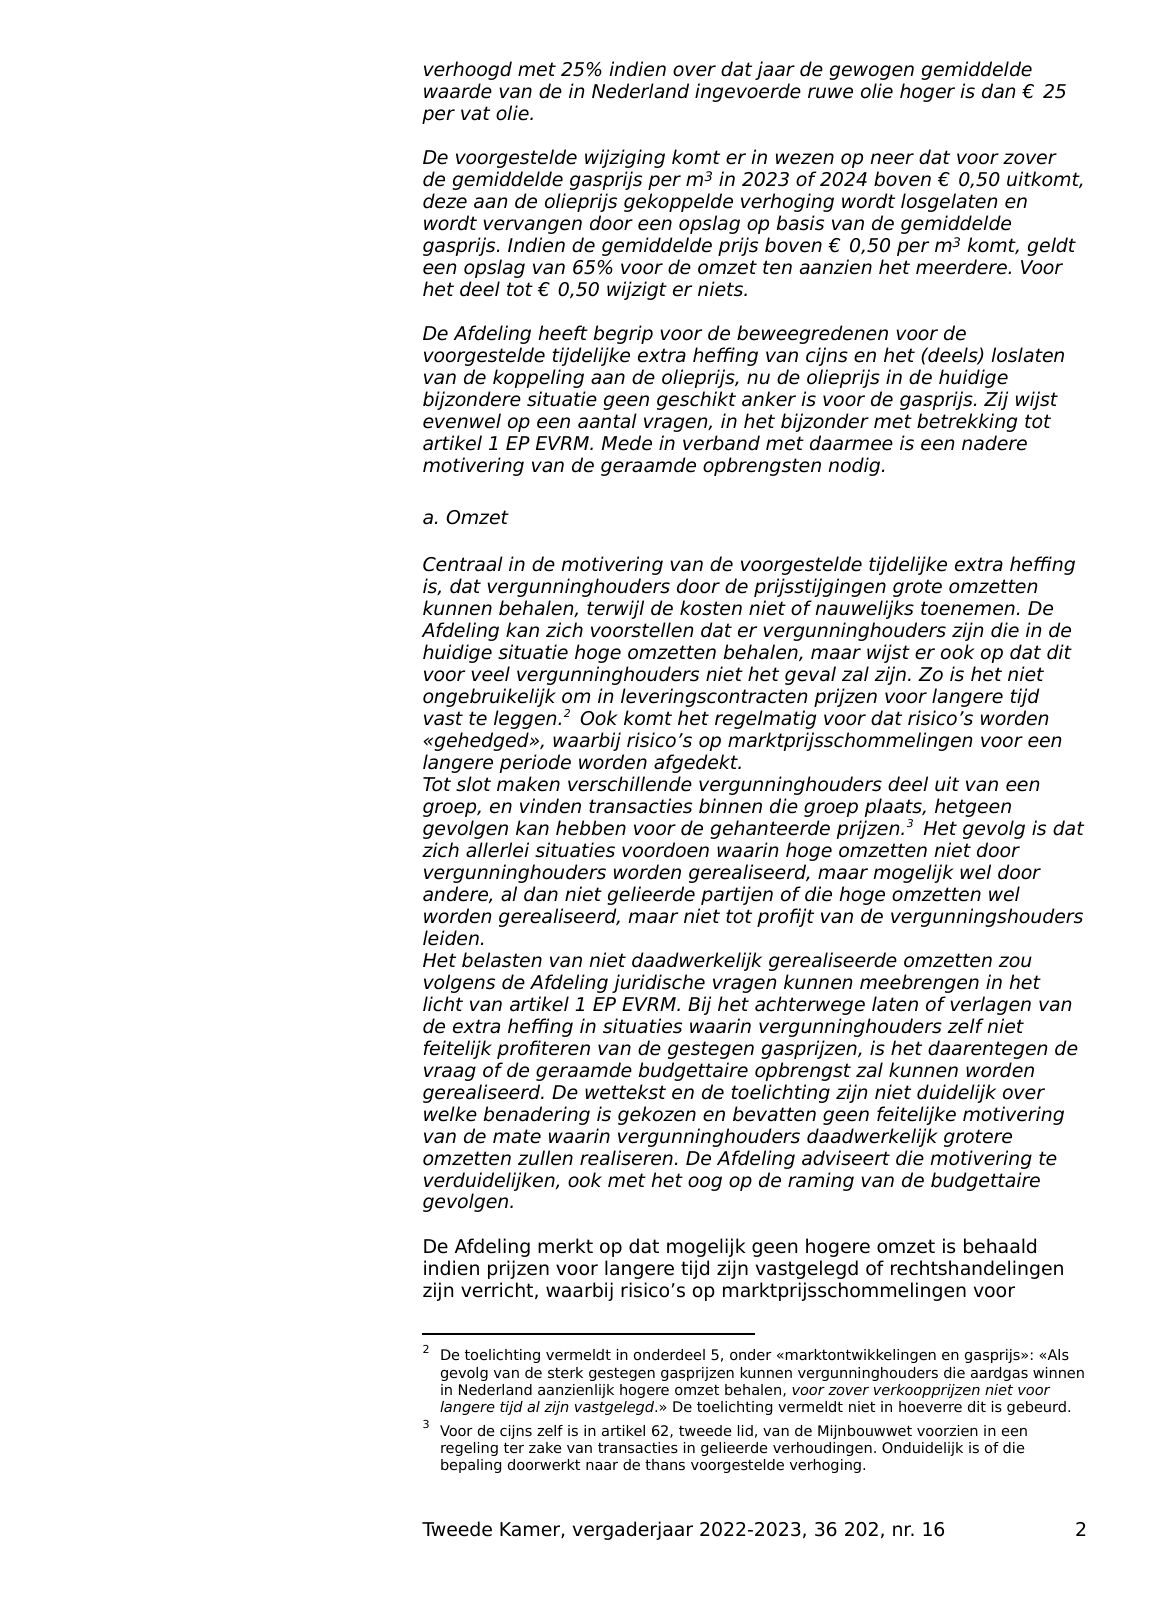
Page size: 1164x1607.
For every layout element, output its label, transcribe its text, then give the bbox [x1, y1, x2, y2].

text De Afdeling heeft begrip voor de beweegredenen voor de voorgestelde tijdelijke extra heffing van cijns en het (deels) loslaten van de koppeling aan de olieprijs, nu de olieprijs in de huidige bijzondere situatie geen geschikt anker is voor de gasprijs. Zij wijst evenwel op een aantal vragen, in het bijzonder met betrekking tot artikel 1 EP EVRM. Mede in verband met daarmee is een nadere motivering van de geraamde opbrengsten nodig. [422, 323, 1087, 477]
text verhoogd met 25% indien over dat jaar de gewogen gemiddelde waarde van de in Nederland ingevoerde ruwe olie hoger is dan € 25 per vat olie. [422, 59, 1087, 125]
text De Afdeling merkt op dat mogelijk geen hogere omzet is behaald indien prijzen voor langere tijd zijn vastgelegd of rechtshandelingen zijn verricht, waarbij risico’s op marktprijsschommelingen voor [422, 1236, 1087, 1302]
text Voor de cijns zelf is in artikel 62, tweede lid, van de Mijnbouwwet voorzien in een regeling ter zake van transacties in gelieerde verhoudingen. Onduidelijk is of die bepaling doorwerkt naar de thans voorgestelde verhoging. [422, 1418, 1087, 1474]
subtitle a. Omzet [422, 507, 1087, 529]
text Het belasten van niet daadwerkelijk gerealiseerde omzetten zou volgens de Afdeling juridische vragen kunnen meebrengen in het licht van artikel 1 EP EVRM. Bij het achterwege laten of verlagen van de extra heffing in situaties waarin vergunninghouders zelf niet feitelijk profiteren van de gestegen gasprijzen, is het daarentegen de vraag of de geraamde budgettaire opbrengst zal kunnen worden gerealiseerd. De wettekst en de toelichting zijn niet duidelijk over welke benadering is gekozen en bevatten geen feitelijke motivering van de mate waarin vergunninghouders daadwerkelijk grotere omzetten zullen realiseren. De Afdeling adviseert die motivering te verduidelijken, ook met het oog op de raming van de budgettaire gevolgen. [422, 950, 1087, 1213]
text Centraal in de motivering van de voorgestelde tijdelijke extra heffing is, dat vergunninghouders door de prijsstijgingen grote omzetten kunnen behalen, terwijl de kosten niet of nauwelijks toenemen. De Afdeling kan zich voorstellen dat er vergunninghouders zijn die in de huidige situatie hoge omzetten behalen, maar wijst er ook op dat dit voor veel vergunninghouders niet het geval zal zijn. Zo is het niet ongebruikelijk om in leveringscontracten prijzen voor langere tijd vast te leggen. Ook komt het regelmatig voor dat risico’s worden «gehedged», waarbij risico’s op marktprijsschommelingen voor een langere periode worden afgedekt. [422, 554, 1087, 774]
text De voorgestelde wijziging komt er in wezen op neer dat voor zover de gemiddelde gasprijs per m3 in 2023 of 2024 boven € 0,50 uitkomt, deze aan de olieprijs gekoppelde verhoging wordt losgelaten en wordt vervangen door een opslag op basis van de gemiddelde gasprijs. Indien de gemiddelde prijs boven € 0,50 per m3 komt, geldt een opslag van 65% voor de omzet ten aanzien het meerdere. Voor het deel tot € 0,50 wijzigt er niets. [422, 147, 1087, 301]
text Tot slot maken verschillende vergunninghouders deel uit van een groep, en vinden transacties binnen die groep plaats, hetgeen gevolgen kan hebben voor de gehanteerde prijzen. Het gevolg is dat zich allerlei situaties voordoen waarin hoge omzetten niet door vergunninghouders worden gerealiseerd, maar mogelijk wel door andere, al dan niet gelieerde partijen of die hoge omzetten wel worden gerealiseerd, maar niet tot profijt van de vergunningshouders leiden. [422, 774, 1087, 950]
text De toelichting vermeldt in onderdeel 5, onder «marktontwikkelingen en gasprijs»: «Als gevolg van de sterk gestegen gasprijzen kunnen vergunninghouders die aardgas winnen in Nederland aanzienlijk hogere omzet behalen, voor zover verkoopprijzen niet voor langere tijd al zijn vastgelegd.» De toelichting vermeldt niet in hoeverre dit is gebeurd. [422, 1343, 1087, 1416]
